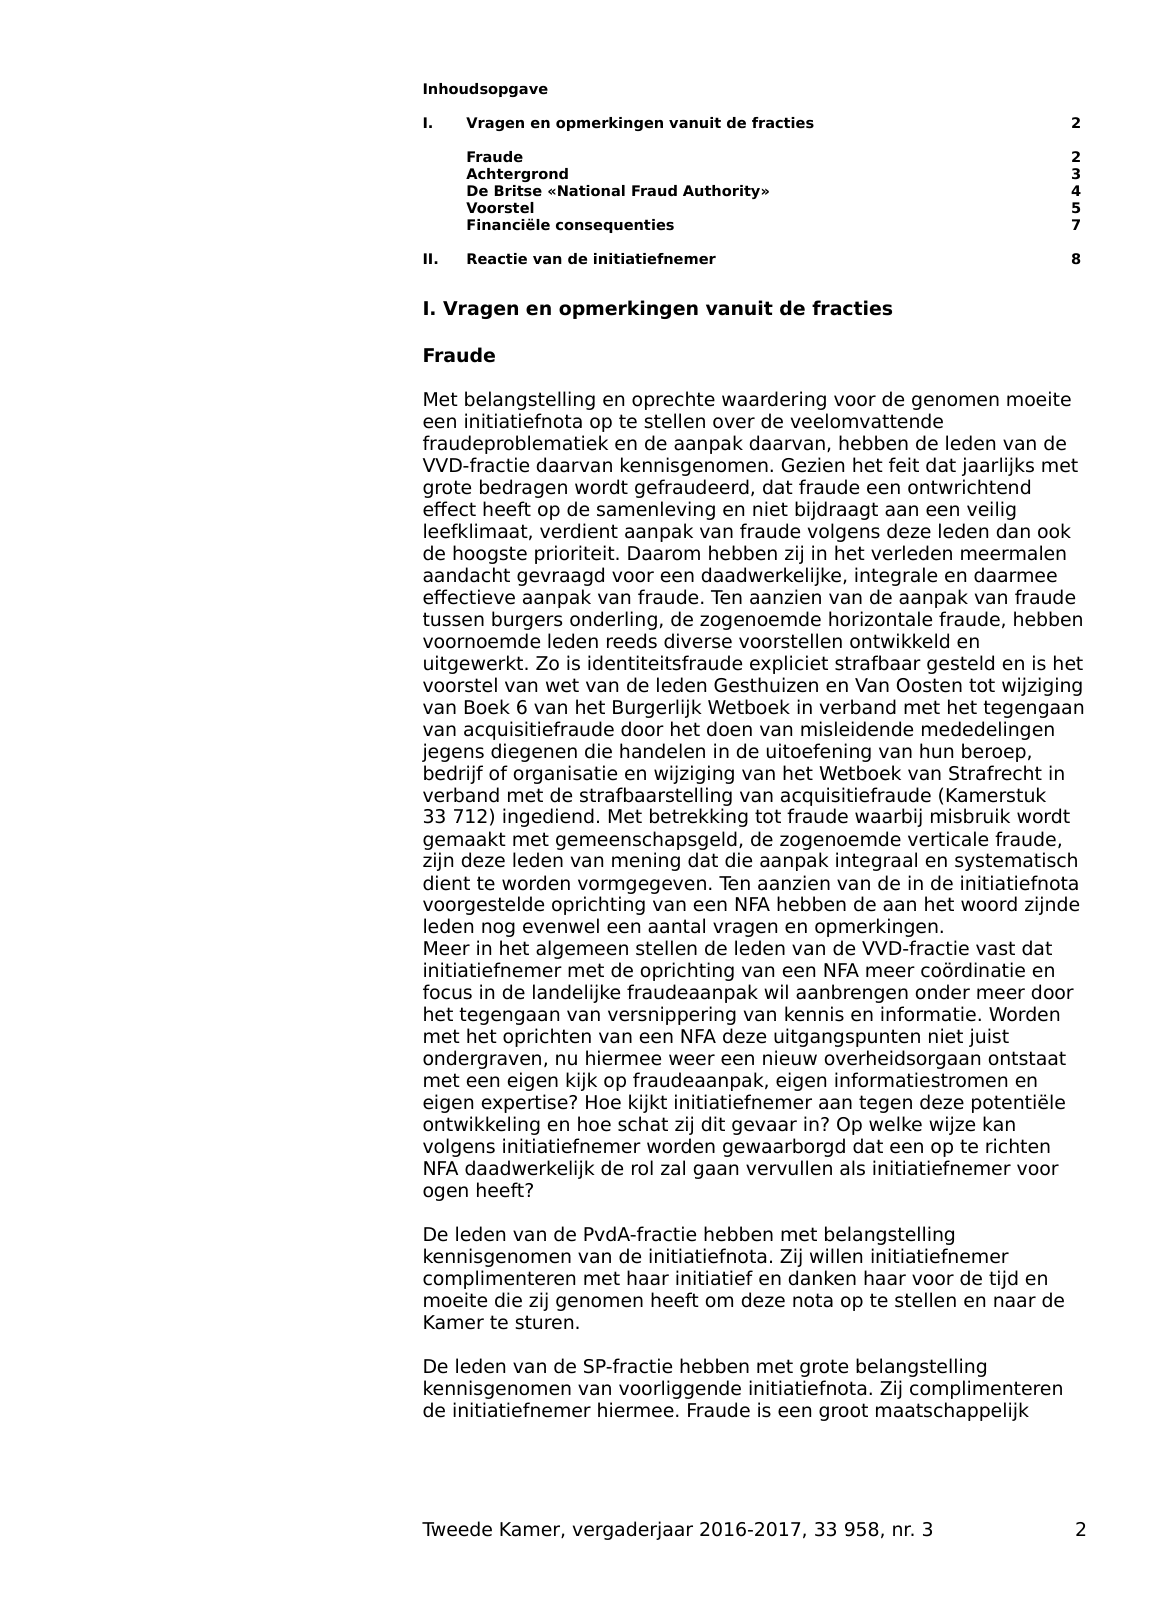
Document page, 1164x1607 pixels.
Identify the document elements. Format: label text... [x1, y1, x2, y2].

table_cell I. [422, 115, 460, 132]
table_header Inhoudsopgave [422, 81, 1003, 98]
table_cell Fraude [460, 149, 1003, 166]
table_cell 8 [1004, 251, 1087, 268]
table_cell [422, 183, 460, 200]
table_cell 3 [1004, 166, 1087, 183]
table_cell Vragen en opmerkingen vanuit de fracties [460, 115, 1003, 132]
text Met belangstelling en oprechte waardering voor de genomen moeite een initiatiefnota op te stellen over de veelomvattende fraudeproblematiek en de aanpak daarvan, hebben de leden van de VVD-fractie daarvan kennisgenomen. Gezien het feit dat jaarlijks met grote bedragen wordt gefraudeerd, dat fraude een ontwrichtend effect heeft op de samenleving en niet bijdraagt aan een veilig leefklimaat, verdient aanpak van fraude volgens deze leden dan ook de hoogste prioriteit. Daarom hebben zij in het verleden meermalen aandacht gevraagd voor een daadwerkelijke, integrale en daarmee effectieve aanpak van fraude. Ten aanzien van de aanpak van fraude tussen burgers onderling, de zogenoemde horizontale fraude, hebben voornoemde leden reeds diverse voorstellen ontwikkeld en uitgewerkt. Zo is identiteitsfraude expliciet strafbaar gesteld en is het voorstel van wet van de leden Gesthuizen en Van Oosten tot wijziging van Boek 6 van het Burgerlijk Wetboek in verband met het tegengaan van acquisitiefraude door het doen van misleidende mededelingen jegens diegenen die handelen in de uitoefening van hun beroep, bedrijf of organisatie en wijziging van het Wetboek van Strafrecht in verband met de strafbaarstelling van acquisitiefraude (Kamerstuk 33 712) ingediend. Met betrekking tot fraude waarbij misbruik wordt gemaakt met gemeenschapsgeld, de zogenoemde verticale fraude, zijn deze leden van mening dat die aanpak integraal en systematisch dient te worden vormgegeven. Ten aanzien van de in de initiatiefnota voorgestelde oprichting van een NFA hebben de aan het woord zijnde leden nog evenwel een aantal vragen en opmerkingen. [422, 389, 1087, 938]
table_cell Voorstel [460, 200, 1003, 217]
table_cell [460, 132, 1003, 149]
table_cell Financiële consequenties [460, 217, 1003, 234]
table_cell [422, 132, 460, 149]
table_cell De Britse «National Fraud Authority» [460, 183, 1003, 200]
text Meer in het algemeen stellen de leden van de VVD-fractie vast dat initiatiefnemer met de oprichting van een NFA meer coördinatie en focus in de landelijke fraudeaanpak wil aanbrengen onder meer door het tegengaan van versnippering van kennis en informatie. Worden met het oprichten van een NFA deze uitgangspunten niet juist ondergraven, nu hiermee weer een nieuw overheidsorgaan ontstaat met een eigen kijk op fraudeaanpak, eigen informatiestromen en eigen expertise? Hoe kijkt initiatiefnemer aan tegen deze potentiële ontwikkeling en hoe schat zij dit gevaar in? Op welke wijze kan volgens initiatiefnemer worden gewaarborgd dat een op te richten NFA daadwerkelijk de rol zal gaan vervullen als initiatiefnemer voor ogen heeft? [422, 938, 1087, 1202]
table_header [1004, 81, 1087, 98]
table_cell [422, 149, 460, 166]
text De leden van de PvdA-fractie hebben met belangstelling kennisgenomen van de initiatiefnota. Zij willen initiatiefnemer complimenteren met haar initiatief en danken haar voor de tijd en moeite die zij genomen heeft om deze nota op te stellen en naar de Kamer te sturen. [422, 1224, 1087, 1334]
table_cell II. [422, 251, 460, 268]
table_cell [1004, 234, 1087, 251]
text De leden van de SP-fractie hebben met grote belangstelling kennisgenomen van voorliggende initiatiefnota. Zij complimenteren de initiatiefnemer hiermee. Fraude is een groot maatschappelijk [422, 1356, 1087, 1422]
table_cell [1004, 98, 1087, 115]
table_cell Achtergrond [460, 166, 1003, 183]
table_cell 7 [1004, 217, 1087, 234]
table_cell [422, 166, 460, 183]
table_cell [422, 234, 460, 251]
table_cell [1004, 132, 1087, 149]
table_cell Reactie van de initiatiefnemer [460, 251, 1003, 268]
table_cell [422, 200, 460, 217]
table_cell [422, 98, 460, 115]
table_cell 2 [1004, 149, 1087, 166]
table_cell 5 [1004, 200, 1087, 217]
table_cell 2 [1004, 115, 1087, 132]
table_cell [460, 234, 1003, 251]
table_cell 4 [1004, 183, 1087, 200]
table_cell [422, 217, 460, 234]
subtitle I. Vragen en opmerkingen vanuit de fracties [422, 298, 1087, 320]
subtitle Fraude [422, 345, 1087, 367]
table_cell [460, 98, 1003, 115]
